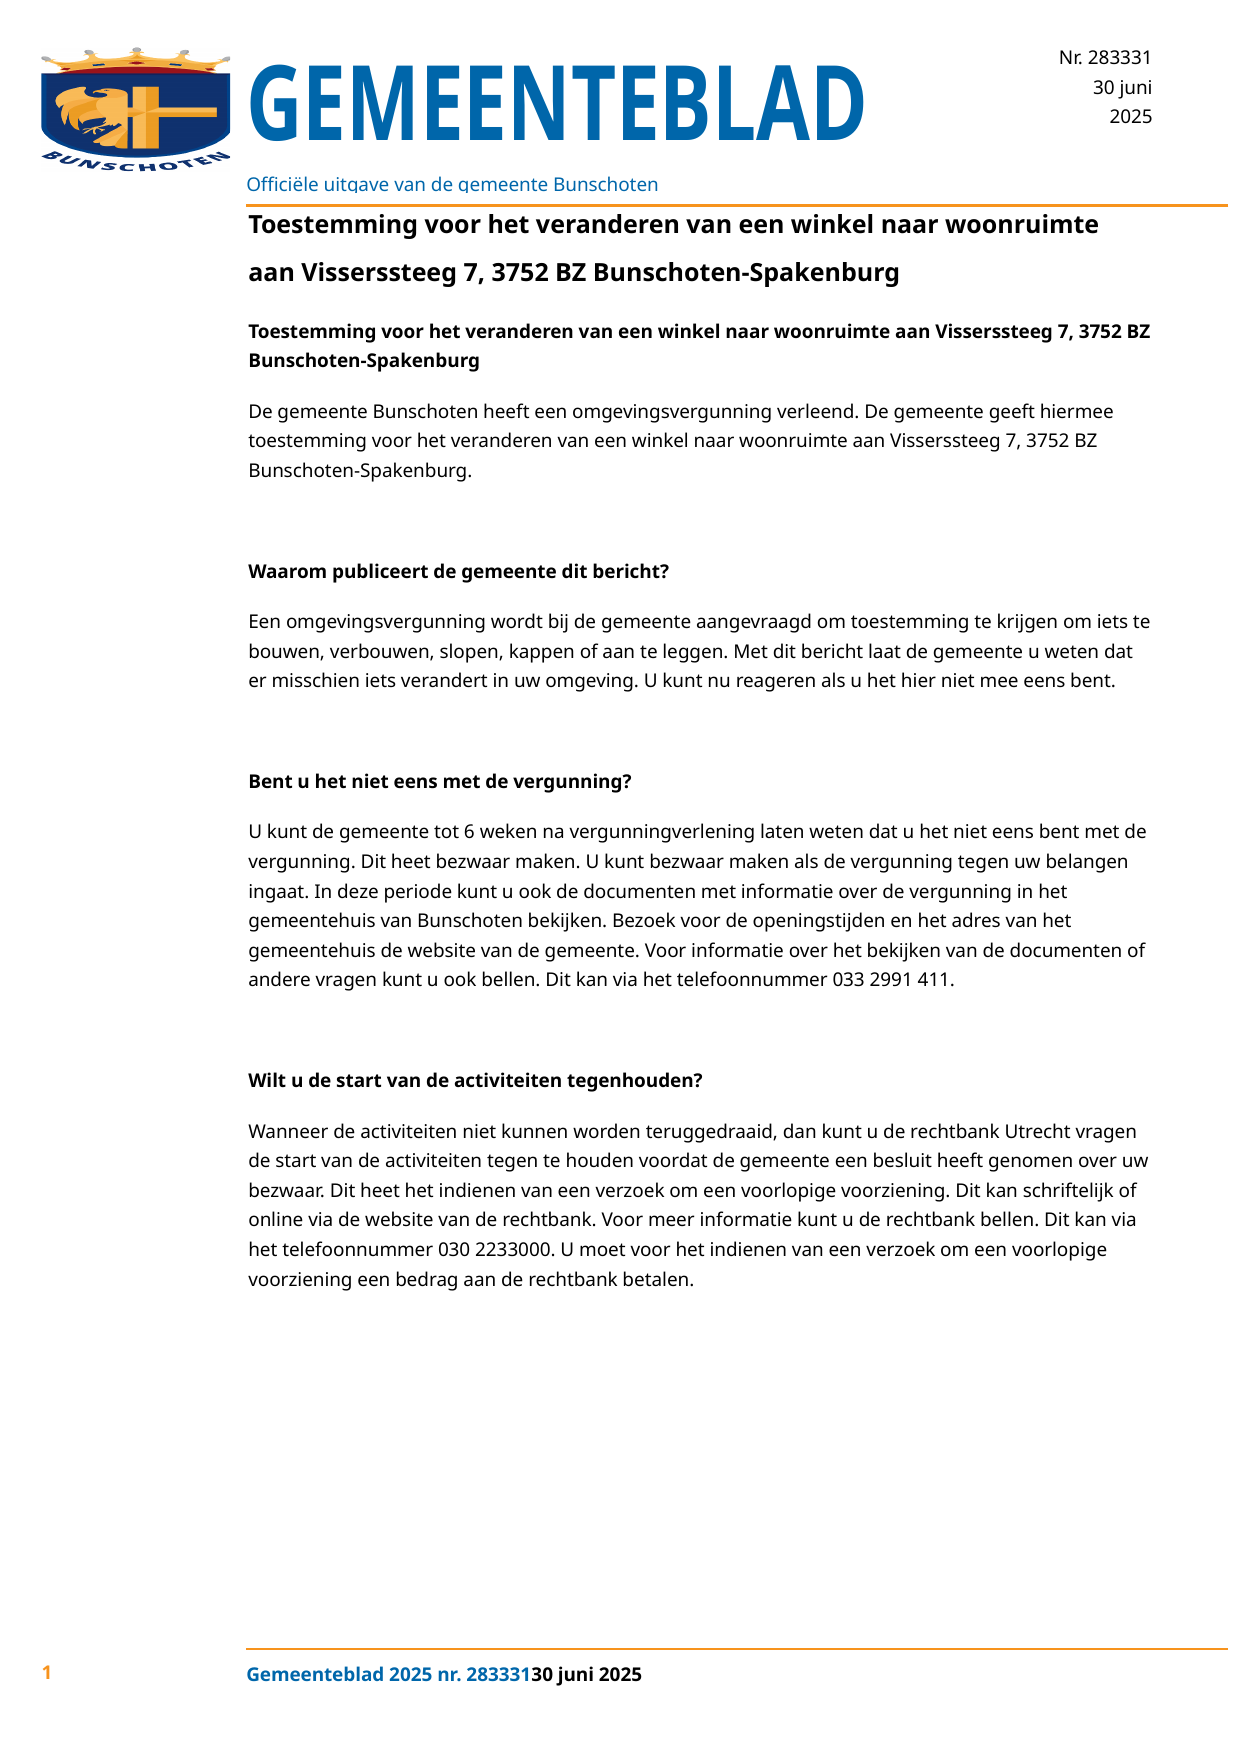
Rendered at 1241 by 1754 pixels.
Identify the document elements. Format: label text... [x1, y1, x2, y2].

text Toestemming voor het veranderen van een winkel naar woonruimte aan Visserssteeg 7, 3752 BZ Bunschoten-Spakenburg [248, 318, 1152, 373]
text U kunt de gemeente tot 6 weken na vergunningverlening laten weten dat u het niet eens bent met de vergunning. Dit heet bezwaar maken. U kunt bezwaar maken als de vergunning tegen uw belangen ingaat. In deze periode kunt u ook de documenten met informatie over de vergunning in het gemeentehuis van Bunschoten bekijken. Bezoek voor de openingstijden en het adres van het gemeentehuis de website van de gemeente. Voor informatie over het bekijken van de documenten of andere vragen kunt u ook bellen. Dit kan via het telefoonnummer 033 2991 411. [248, 819, 1152, 992]
text De gemeente Bunschoten heeft een omgevingsvergunning verleend. De gemeente geeft hiermee toestemming voor het veranderen van een winkel naar woonruimte aan Visserssteeg 7, 3752 BZ Bunschoten-Spakenburg. [248, 398, 1152, 483]
text Toestemming voor het veranderen van een winkel naar woonruimte aan Visserssteeg 7, 3752 BZ Bunschoten-Spakenburg [248, 207, 1152, 288]
text Waarom publiceert de gemeente dit bericht? [248, 558, 1152, 584]
text Een omgevingsvergunning wordt bij de gemeente aangevraagd om toestemming te krijgen om iets te bouwen, verbouwen, slopen, kappen of aan te leggen. Met dit bericht laat de gemeente u weten dat er misschien iets verandert in uw omgeving. U kunt nu reageren als u het hier niet mee eens bent. [248, 608, 1152, 693]
text Wilt u de start van de activiteiten tegenhouden? [248, 1067, 1152, 1093]
text Wanneer de activiteiten niet kunnen worden teruggedraaid, dan kunt u de rechtbank Utrecht vragen de start van de activiteiten tegen te houden voordat de gemeente een besluit heeft genomen over uw bezwaar. Dit heet het indienen van een verzoek om een voorlopige voorziening. Dit kan schriftelijk of online via de website van de rechtbank. Voor meer informatie kunt u de rechtbank bellen. Dit kan via het telefoonnummer 030 2233000. U moet voor het indienen van een verzoek om een voorlopige voorziening een bedrag aan de rechtbank betalen. [248, 1118, 1152, 1292]
picture [41, 47, 231, 172]
text Bent u het niet eens met de vergunning? [248, 768, 1152, 794]
